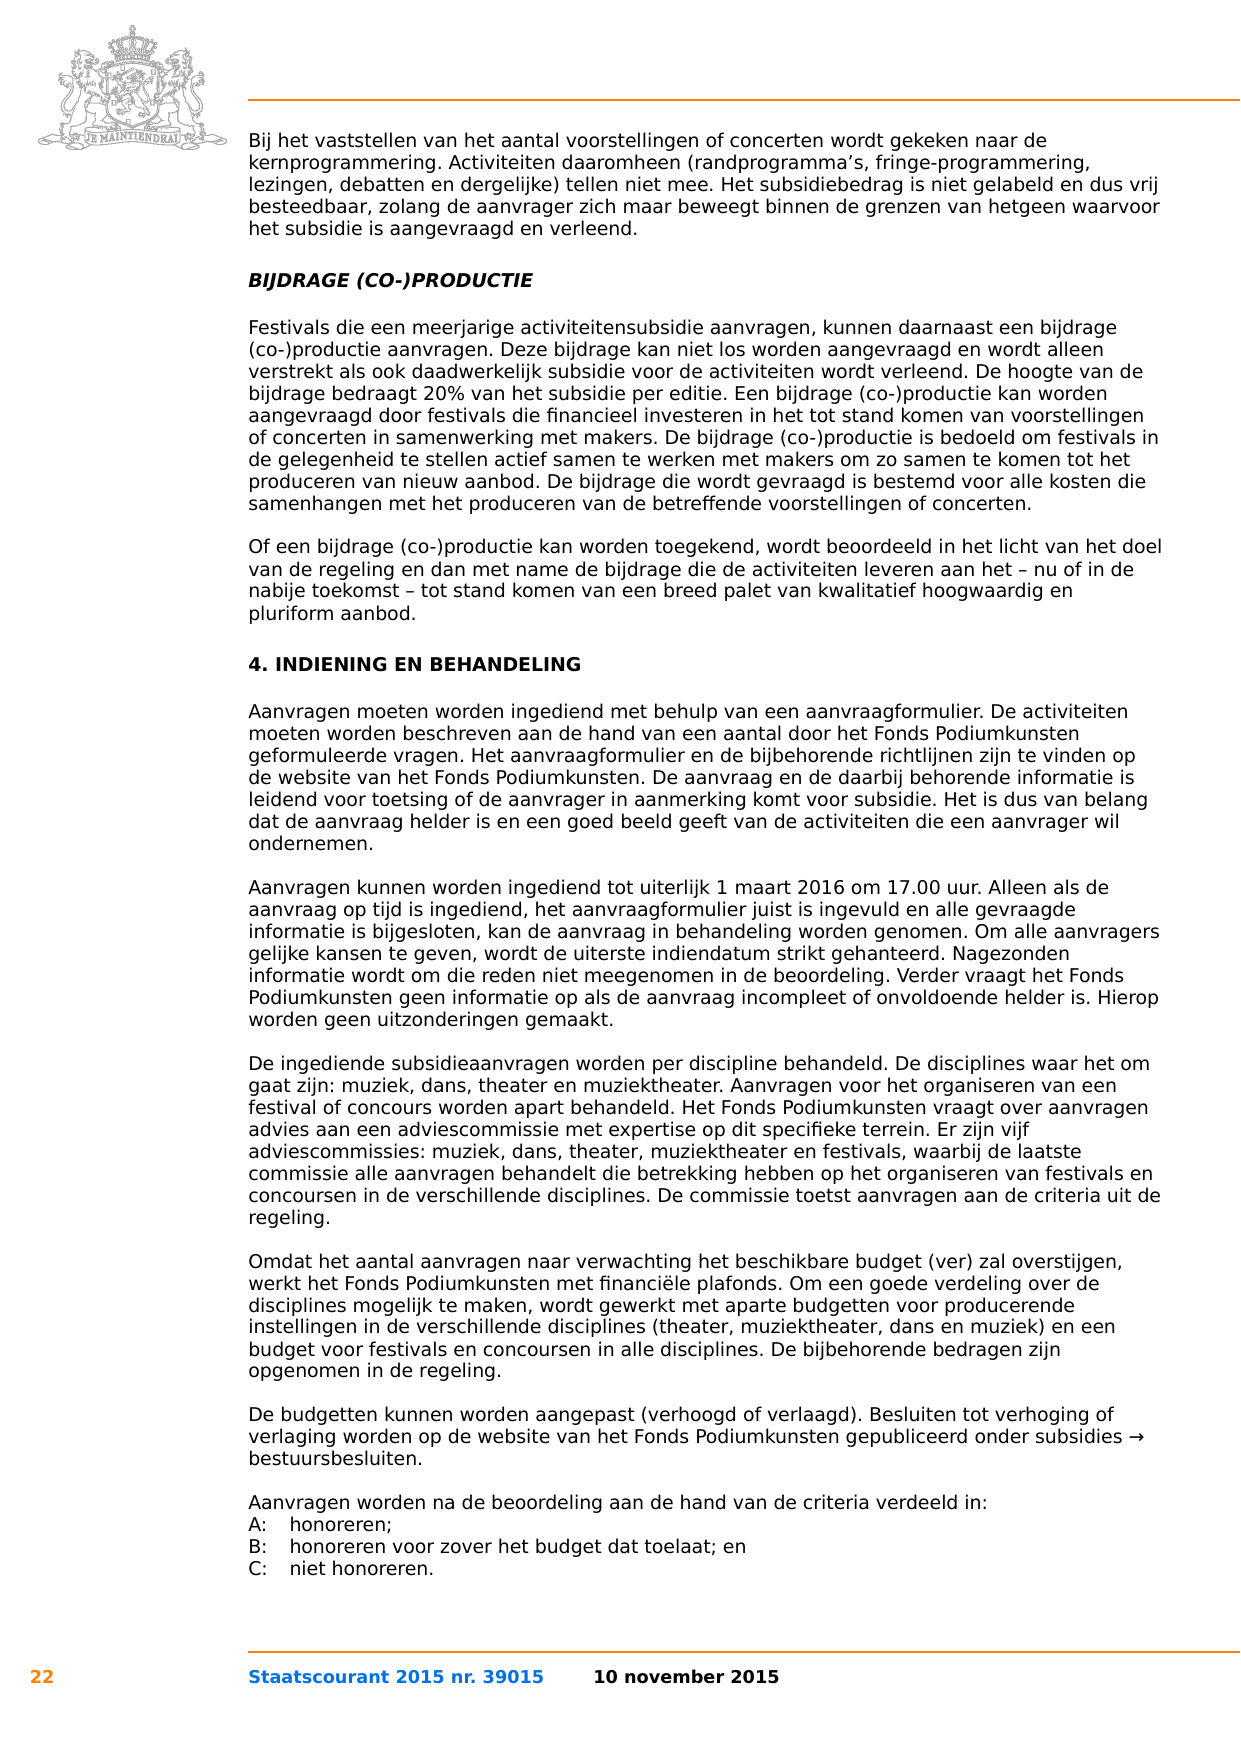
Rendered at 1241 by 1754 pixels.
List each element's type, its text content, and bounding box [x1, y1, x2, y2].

text Festivals die een meerjarige activiteitensubsidie aanvragen, kunnen daarnaast een bijdrage (co-)productie aanvragen. Deze bijdrage kan niet los worden aangevraagd en wordt alleen verstrekt als ook daadwerkelijk subsidie voor de activiteiten wordt verleend. De hoogte van de bijdrage bedraagt 20% van het subsidie per editie. Een bijdrage (co-)productie kan worden aangevraagd door festivals die financieel investeren in het tot stand komen van voorstellingen of concerten in samenwerking met makers. De bijdrage (co-)productie is bedoeld om festivals in de gelegenheid te stellen actief samen te werken met makers om zo samen te komen tot het produceren van nieuw aanbod. De bijdrage die wordt gevraagd is bestemd voor alle kosten die samenhangen met het produceren van de betreffende voorstellingen of concerten. [248, 317, 1163, 514]
text Aanvragen kunnen worden ingediend tot uiterlijk 1 maart 2016 om 17.00 uur. Alleen als de aanvraag op tijd is ingediend, het aanvraagformulier juist is ingevuld en alle gevraagde informatie is bijgesloten, kan de aanvraag in behandeling worden genomen. Om alle aanvragers gelijke kansen te geven, wordt de uiterste indiendatum strikt gehanteerd. Nagezonden informatie wordt om die reden niet meegenomen in de beoordeling. Verder vraagt het Fonds Podiumkunsten geen informatie op als de aanvraag incompleet of onvoldoende helder is. Hierop worden geen uitzonderingen gemaakt. [248, 877, 1163, 1031]
text C: niet honoreren. [248, 1558, 1163, 1580]
text De budgetten kunnen worden aangepast (verhoogd of verlaagd). Besluiten tot verhoging of verlaging worden op de website van het Fonds Podiumkunsten gepubliceerd onder subsidies → bestuursbesluiten. [248, 1404, 1163, 1470]
text B: honoreren voor zover het budget dat toelaat; en [248, 1536, 1163, 1558]
text A: honoreren; [248, 1514, 1163, 1536]
subtitle 4. INDIENING EN BEHANDELING [248, 654, 1163, 676]
text De ingediende subsidieaanvragen worden per discipline behandeld. De disciplines waar het om gaat zijn: muziek, dans, theater en muziektheater. Aanvragen voor het organiseren van een festival of concours worden apart behandeld. Het Fonds Podiumkunsten vraagt over aanvragen advies aan een adviescommissie met expertise op dit specifieke terrein. Er zijn vijf adviescommissies: muziek, dans, theater, muziektheater en festivals, waarbij de laatste commissie alle aanvragen behandelt die betrekking hebben op het organiseren van festivals en concoursen in de verschillende disciplines. De commissie toetst aanvragen aan de criteria uit de regeling. [248, 1053, 1163, 1229]
subtitle BIJDRAGE (CO-)PRODUCTIE [248, 270, 1163, 292]
picture [38, 25, 227, 150]
text Aanvragen worden na de beoordeling aan de hand van de criteria verdeeld in: [248, 1492, 1163, 1514]
text Aanvragen moeten worden ingediend met behulp van een aanvraagformulier. De activiteiten moeten worden beschreven aan de hand van een aantal door het Fonds Podiumkunsten geformuleerde vragen. Het aanvraagformulier en de bijbehorende richtlijnen zijn te vinden op de website van het Fonds Podiumkunsten. De aanvraag en de daarbij behorende informatie is leidend voor toetsing of de aanvrager in aanmerking komt voor subsidie. Het is dus van belang dat de aanvraag helder is en een goed beeld geeft van de activiteiten die een aanvrager wil ondernemen. [248, 701, 1163, 855]
text Bij het vaststellen van het aantal voorstellingen of concerten wordt gekeken naar de kernprogrammering. Activiteiten daaromheen (randprogramma’s, fringe-programmering, lezingen, debatten en dergelijke) tellen niet mee. Het subsidiebedrag is niet gelabeld en dus vrij besteedbaar, zolang de aanvrager zich maar beweegt binnen de grenzen van hetgeen waarvoor het subsidie is aangevraagd en verleend. [248, 130, 1163, 240]
text Of een bijdrage (co-)productie kan worden toegekend, wordt beoordeeld in het licht van het doel van de regeling en dan met name de bijdrage die de activiteiten leveren aan het – nu of in de nabije toekomst – tot stand komen van een breed palet van kwalitatief hoogwaardig en pluriform aanbod. [248, 536, 1163, 624]
text Omdat het aantal aanvragen naar verwachting het beschikbare budget (ver) zal overstijgen, werkt het Fonds Podiumkunsten met financiële plafonds. Om een goede verdeling over de disciplines mogelijk te maken, wordt gewerkt met aparte budgetten voor producerende instellingen in de verschillende disciplines (theater, muziektheater, dans en muziek) en een budget voor festivals en concoursen in alle disciplines. De bijbehorende bedragen zijn opgenomen in de regeling. [248, 1251, 1163, 1382]
